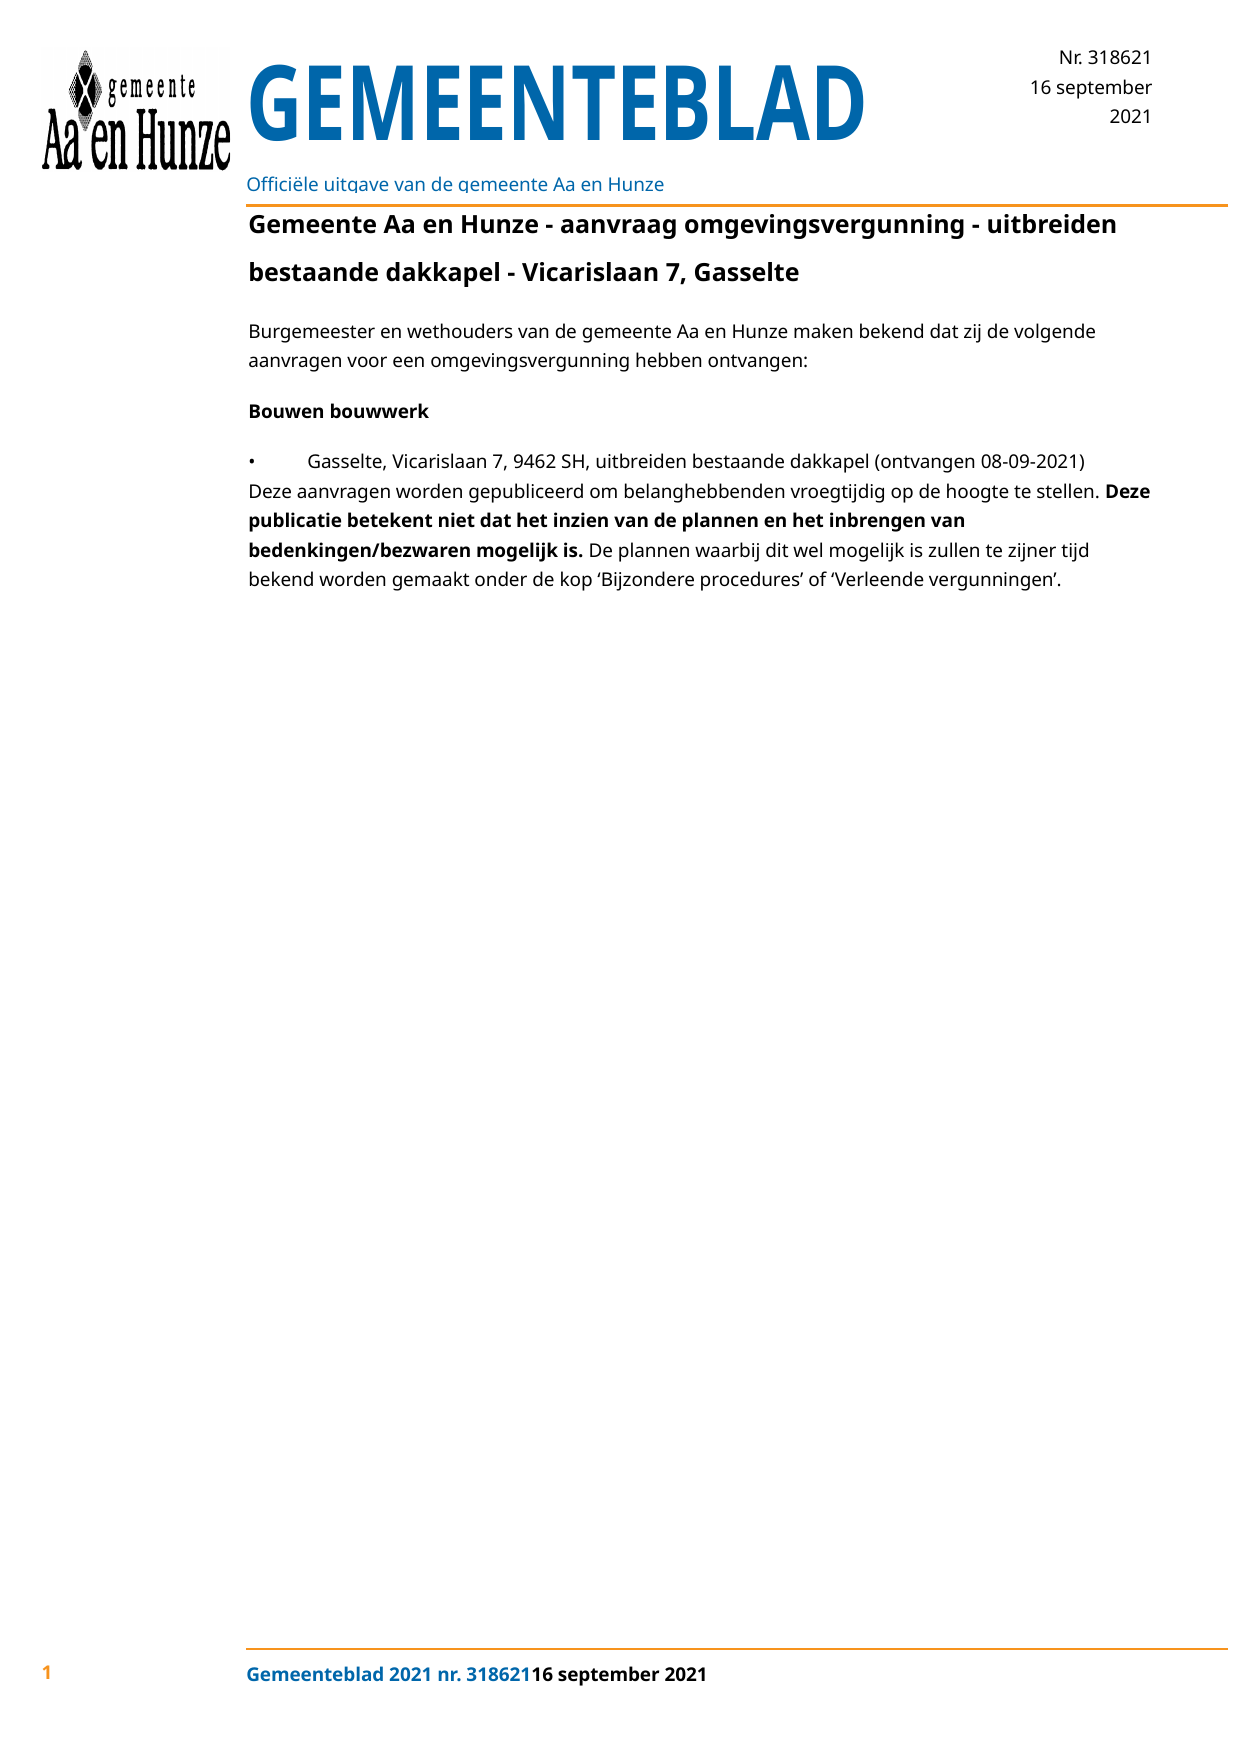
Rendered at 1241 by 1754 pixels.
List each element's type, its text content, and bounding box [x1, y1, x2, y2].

text Burgemeester en wethouders van de gemeente Aa en Hunze maken bekend dat zij de volgende aanvragen voor een omgevingsvergunning hebben ontvangen: [248, 318, 1152, 373]
picture [41, 47, 231, 172]
text Bouwen bouwwerk [248, 398, 1152, 424]
text Gemeente Aa en Hunze - aanvraag omgevingsvergunning - uitbreiden bestaande dakkapel - Vicarislaan 7, Gasselte [248, 207, 1152, 288]
list Gasselte, Vicarislaan 7, 9462 SH, uitbreiden bestaande dakkapel (ontvangen 08-09-2021) [248, 448, 1152, 474]
text Deze aanvragen worden gepubliceerd om belanghebbenden vroegtijdig op de hoogte te stellen. Deze publicatie betekent niet dat het inzien van de plannen en het inbrengen van bedenkingen/bezwaren mogelijk is. De plannen waarbij dit wel mogelijk is zullen te zijner tijd bekend worden gemaakt onder de kop ‘Bijzondere procedures’ of ‘Verleende vergunningen’. [248, 478, 1152, 592]
